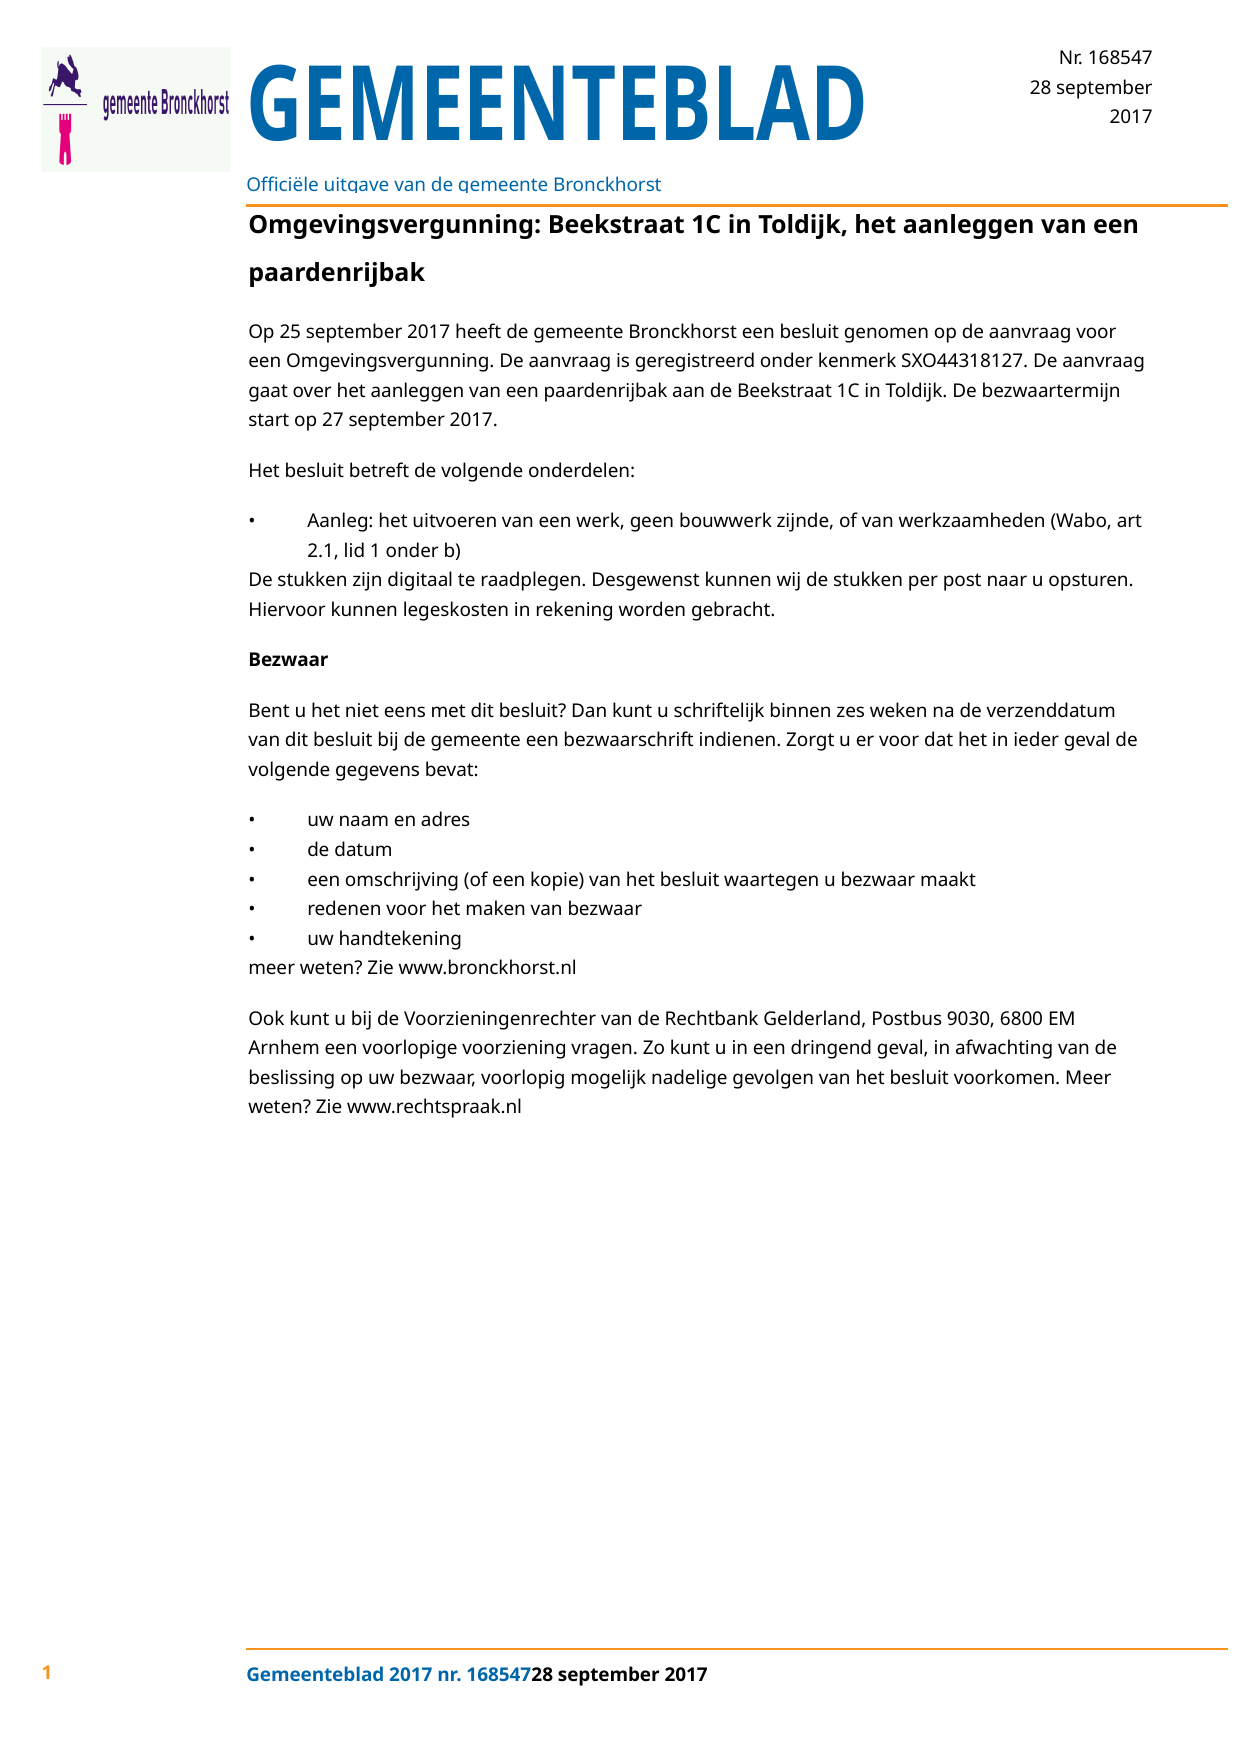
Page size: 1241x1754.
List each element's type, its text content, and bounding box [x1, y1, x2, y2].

text De stukken zijn digitaal te raadplegen. Desgewenst kunnen wij de stukken per post naar u opsturen. Hiervoor kunnen legeskosten in rekening worden gebracht. [248, 567, 1152, 622]
list uw handtekening [248, 925, 1152, 951]
list redenen voor het maken van bezwaar [248, 895, 1152, 921]
text Op 25 september 2017 heeft de gemeente Bronckhorst een besluit genomen op de aanvraag voor een Omgevingsvergunning. De aanvraag is geregistreerd onder kenmerk SXO44318127. De aanvraag gaat over het aanleggen van een paardenrijbak aan de Beekstraat 1C in Toldijk. De bezwaartermijn start op 27 september 2017. [248, 318, 1152, 432]
list de datum [248, 836, 1152, 862]
text Bent u het niet eens met dit besluit? Dan kunt u schriftelijk binnen zes weken na de verzenddatum van dit besluit bij de gemeente een bezwaarschrift indienen. Zorgt u er voor dat het in ieder geval de volgende gegevens bevat: [248, 697, 1152, 782]
text Het besluit betreft de volgende onderdelen: [248, 457, 1152, 483]
list uw naam en adres [248, 807, 1152, 832]
text Ook kunt u bij de Voorzieningenrechter van de Rechtbank Gelderland, Postbus 9030, 6800 EM Arnhem een voorlopige voorziening vragen. Zo kunt u in een dringend geval, in afwachting van de beslissing op uw bezwaar, voorlopig mogelijk nadelige gevolgen van het besluit voorkomen. Meer weten? Zie www.rechtspraak.nl [248, 1005, 1152, 1119]
picture [41, 47, 231, 172]
text meer weten? Zie www.bronckhorst.nl [248, 954, 1152, 980]
list een omschrijving (of een kopie) van het besluit waartegen u bezwaar maakt [248, 866, 1152, 892]
text Omgevingsvergunning: Beekstraat 1C in Toldijk, het aanleggen van een paardenrijbak [248, 207, 1152, 288]
text Bezwaar [248, 647, 1152, 672]
list Aanleg: het uitvoeren van een werk, geen bouwwerk zijnde, of van werkzaamheden (Wabo, art 2.1, lid 1 onder b) [248, 507, 1152, 563]
